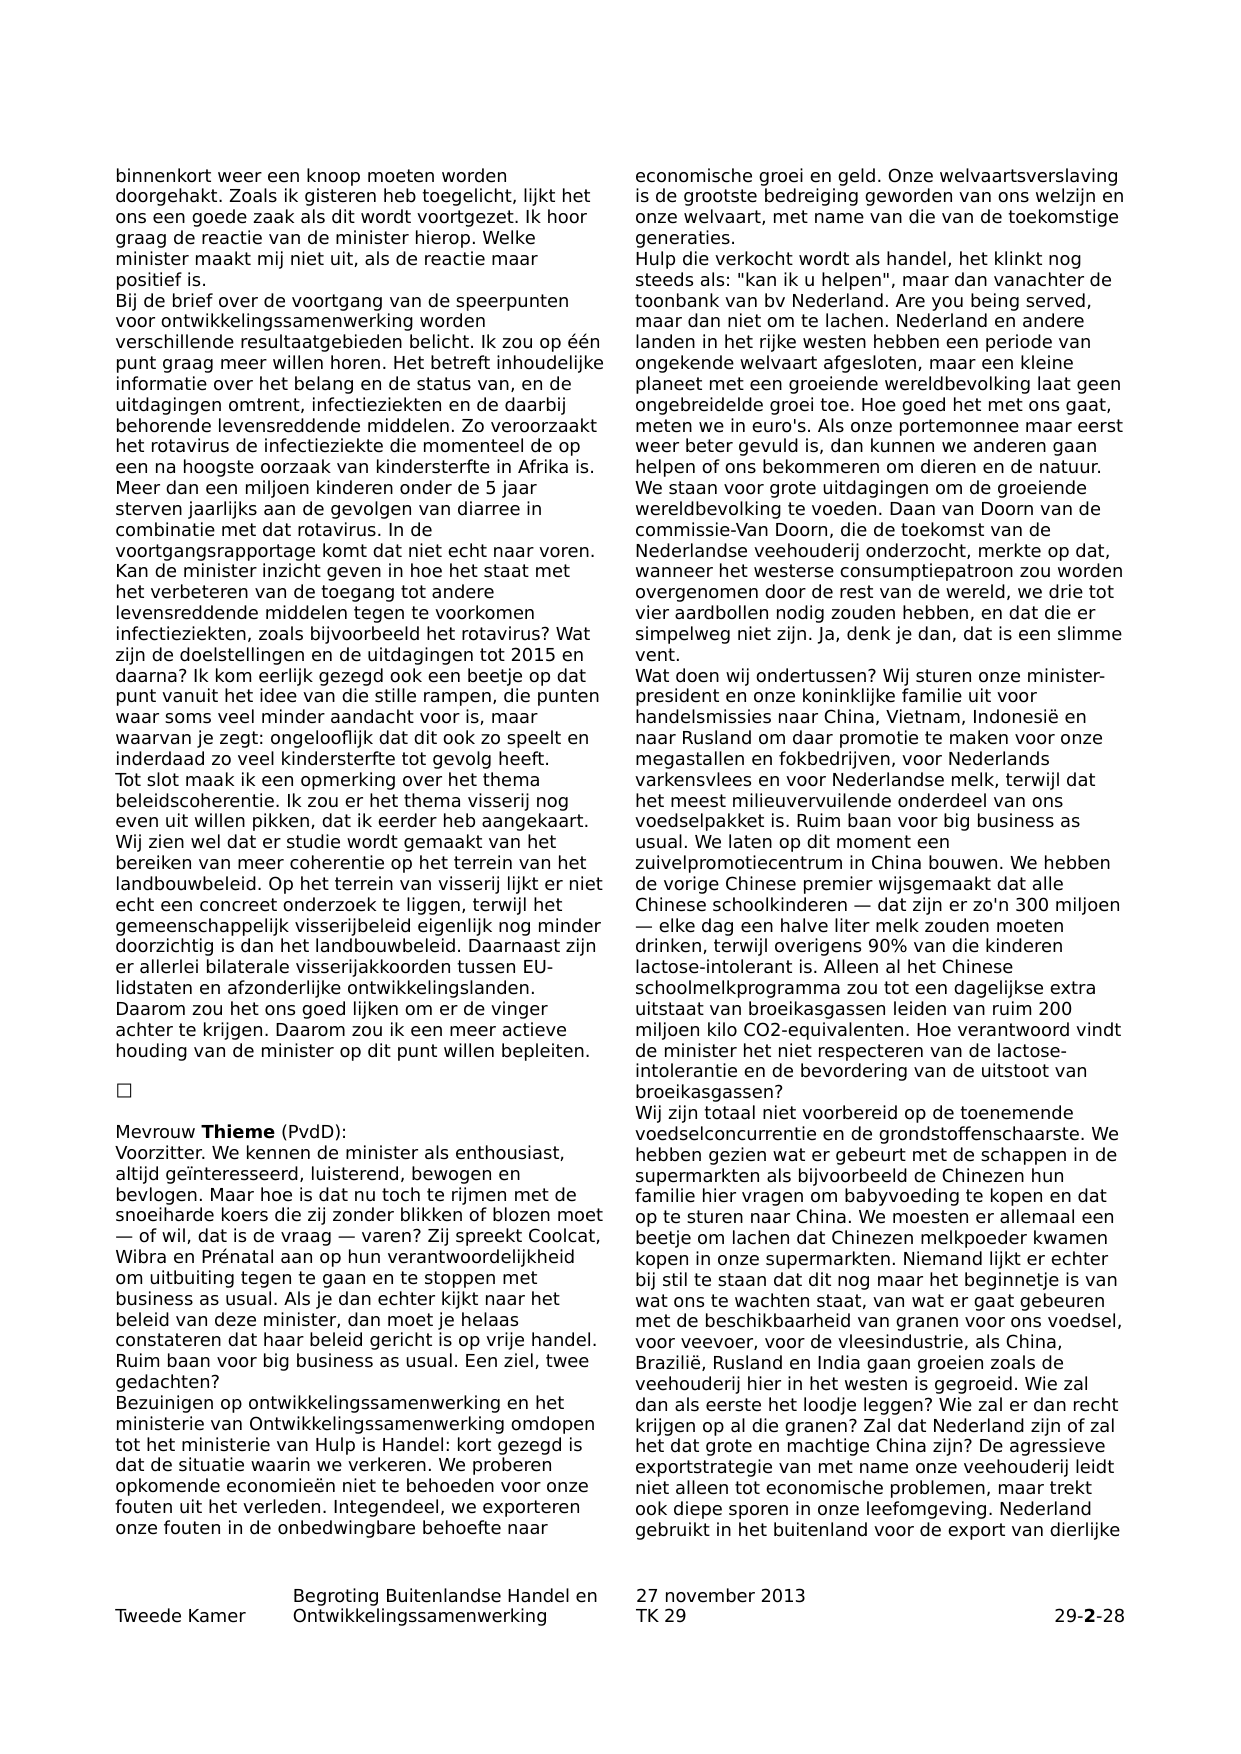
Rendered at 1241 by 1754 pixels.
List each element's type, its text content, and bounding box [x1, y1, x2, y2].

text ⬜ [115, 1081, 605, 1102]
text Wij zijn totaal niet voorbereid op de toenemende voedselconcurrentie en de grondstoffenschaarste. We hebben gezien wat er gebeurt met de schappen in de supermarkten als bijvoorbeeld de Chinezen hun familie hier vragen om babyvoeding te kopen en dat op te sturen naar China. We moesten er allemaal een beetje om lachen dat Chinezen melkpoeder kwamen kopen in onze supermarkten. Niemand lijkt er echter bij stil te staan dat dit nog maar het beginnetje is van wat ons te wachten staat, van wat er gaat gebeuren met de beschikbaarheid van granen voor ons voedsel, voor veevoer, voor de vleesindustrie, als China, Brazilië, Rusland en India gaan groeien zoals de veehouderij hier in het westen is gegroeid. Wie zal dan als eerste het loodje leggen? Wie zal er dan recht krijgen op al die granen? Zal dat Nederland zijn of zal het dat grote en machtige China zijn? De agressieve exportstrategie van met name onze veehouderij leidt niet alleen tot economische problemen, maar trekt ook diepe sporen in onze leefomgeving. Nederland gebruikt in het buitenland voor de export van dierlijke [635, 1103, 1125, 1540]
text economische groei en geld. Onze welvaartsverslaving is de grootste bedreiging geworden van ons welzijn en onze welvaart, met name van die van de toekomstige generaties. [635, 165, 1125, 249]
text Bij de brief over de voortgang van de speerpunten voor ontwikkelingssamenwerking worden verschillende resultaatgebieden belicht. Ik zou op één punt graag meer willen horen. Het betreft inhoudelijke informatie over het belang en de status van, en de uitdagingen omtrent, infectieziekten en de daarbij behorende levensreddende middelen. Zo veroorzaakt het rotavirus de infectieziekte die momenteel de op een na hoogste oorzaak van kindersterfte in Afrika is. Meer dan een miljoen kinderen onder de 5 jaar sterven jaarlijks aan de gevolgen van diarree in combinatie met dat rotavirus. In de voortgangsrapportage komt dat niet echt naar voren. Kan de minister inzicht geven in hoe het staat met het verbeteren van de toegang tot andere levensreddende middelen tegen te voorkomen infectieziekten, zoals bijvoorbeeld het rotavirus? Wat zijn de doelstellingen en de uitdagingen tot 2015 en daarna? Ik kom eerlijk gezegd ook een beetje op dat punt vanuit het idee van die stille rampen, die punten waar soms veel minder aandacht voor is, maar waarvan je zegt: ongelooflijk dat dit ook zo speelt en inderdaad zo veel kindersterfte tot gevolg heeft. [115, 290, 605, 769]
text Bezuinigen op ontwikkelingssamenwerking en het ministerie van Ontwikkelingssamenwerking omdopen tot het ministerie van Hulp is Handel: kort gezegd is dat de situatie waarin we verkeren. We proberen opkomende economieën niet te behoeden voor onze fouten uit het verleden. Integendeel, we exporteren onze fouten in de onbedwingbare behoefte naar [115, 1393, 605, 1538]
text Mevrouw Thieme (PvdD): [115, 1122, 605, 1143]
text Voorzitter. We kennen de minister als enthousiast, altijd geïnteresseerd, luisterend, bewogen en bevlogen. Maar hoe is dat nu toch te rijmen met de snoeiharde koers die zij zonder blikken of blozen moet — of wil, dat is de vraag — varen? Zij spreekt Coolcat, Wibra en Prénatal aan op hun verantwoordelijkheid om uitbuiting tegen te gaan en te stoppen met business as usual. Als je dan echter kijkt naar het beleid van deze minister, dan moet je helaas constateren dat haar beleid gericht is op vrije handel. Ruim baan voor big business as usual. Een ziel, twee gedachten? [115, 1143, 605, 1393]
text Wat doen wij ondertussen? Wij sturen onze minister-president en onze koninklijke familie uit voor handelsmissies naar China, Vietnam, Indonesië en naar Rusland om daar promotie te maken voor onze megastallen en fokbedrijven, voor Nederlands varkensvlees en voor Nederlandse melk, terwijl dat het meest milieuvervuilende onderdeel van ons voedselpakket is. Ruim baan voor big business as usual. We laten op dit moment een zuivelpromotiecentrum in China bouwen. We hebben de vorige Chinese premier wijsgemaakt dat alle Chinese schoolkinderen — dat zijn er zo'n 300 miljoen — elke dag een halve liter melk zouden moeten drinken, terwijl overigens 90% van die kinderen lactose-intolerant is. Alleen al het Chinese schoolmelkprogramma zou tot een dagelijkse extra uitstaat van broeikasgassen leiden van ruim 200 miljoen kilo CO2-equivalenten. Hoe verantwoord vindt de minister het niet respecteren van de lactose-intolerantie en de bevordering van de uitstoot van broeikasgassen? [635, 665, 1125, 1103]
text binnenkort weer een knoop moeten worden doorgehakt. Zoals ik gisteren heb toegelicht, lijkt het ons een goede zaak als dit wordt voortgezet. Ik hoor graag de reactie van de minister hierop. Welke minister maakt mij niet uit, als de reactie maar positief is. [115, 165, 605, 290]
text Tot slot maak ik een opmerking over het thema beleidscoherentie. Ik zou er het thema visserij nog even uit willen pikken, dat ik eerder heb aangekaart. Wij zien wel dat er studie wordt gemaakt van het bereiken van meer coherentie op het terrein van het landbouwbeleid. Op het terrein van visserij lijkt er niet echt een concreet onderzoek te liggen, terwijl het gemeenschappelijk visserijbeleid eigenlijk nog minder doorzichtig is dan het landbouwbeleid. Daarnaast zijn er allerlei bilaterale visserijakkoorden tussen EU-lidstaten en afzonderlijke ontwikkelingslanden. Daarom zou het ons goed lijken om er de vinger achter te krijgen. Daarom zou ik een meer actieve houding van de minister op dit punt willen bepleiten. [115, 769, 605, 1061]
text Hulp die verkocht wordt als handel, het klinkt nog steeds als: "kan ik u helpen", maar dan vanachter de toonbank van bv Nederland. Are you being served, maar dan niet om te lachen. Nederland en andere landen in het rijke westen hebben een periode van ongekende welvaart afgesloten, maar een kleine planeet met een groeiende wereldbevolking laat geen ongebreidelde groei toe. Hoe goed het met ons gaat, meten we in euro's. Als onze portemonnee maar eerst weer beter gevuld is, dan kunnen we anderen gaan helpen of ons bekommeren om dieren en de natuur. We staan voor grote uitdagingen om de groeiende wereldbevolking te voeden. Daan van Doorn van de commissie-Van Doorn, die de toekomst van de Nederlandse veehouderij onderzocht, merkte op dat, wanneer het westerse consumptiepatroon zou worden overgenomen door de rest van de wereld, we drie tot vier aardbollen nodig zouden hebben, en dat die er simpelweg niet zijn. Ja, denk je dan, dat is een slimme vent. [635, 249, 1125, 665]
